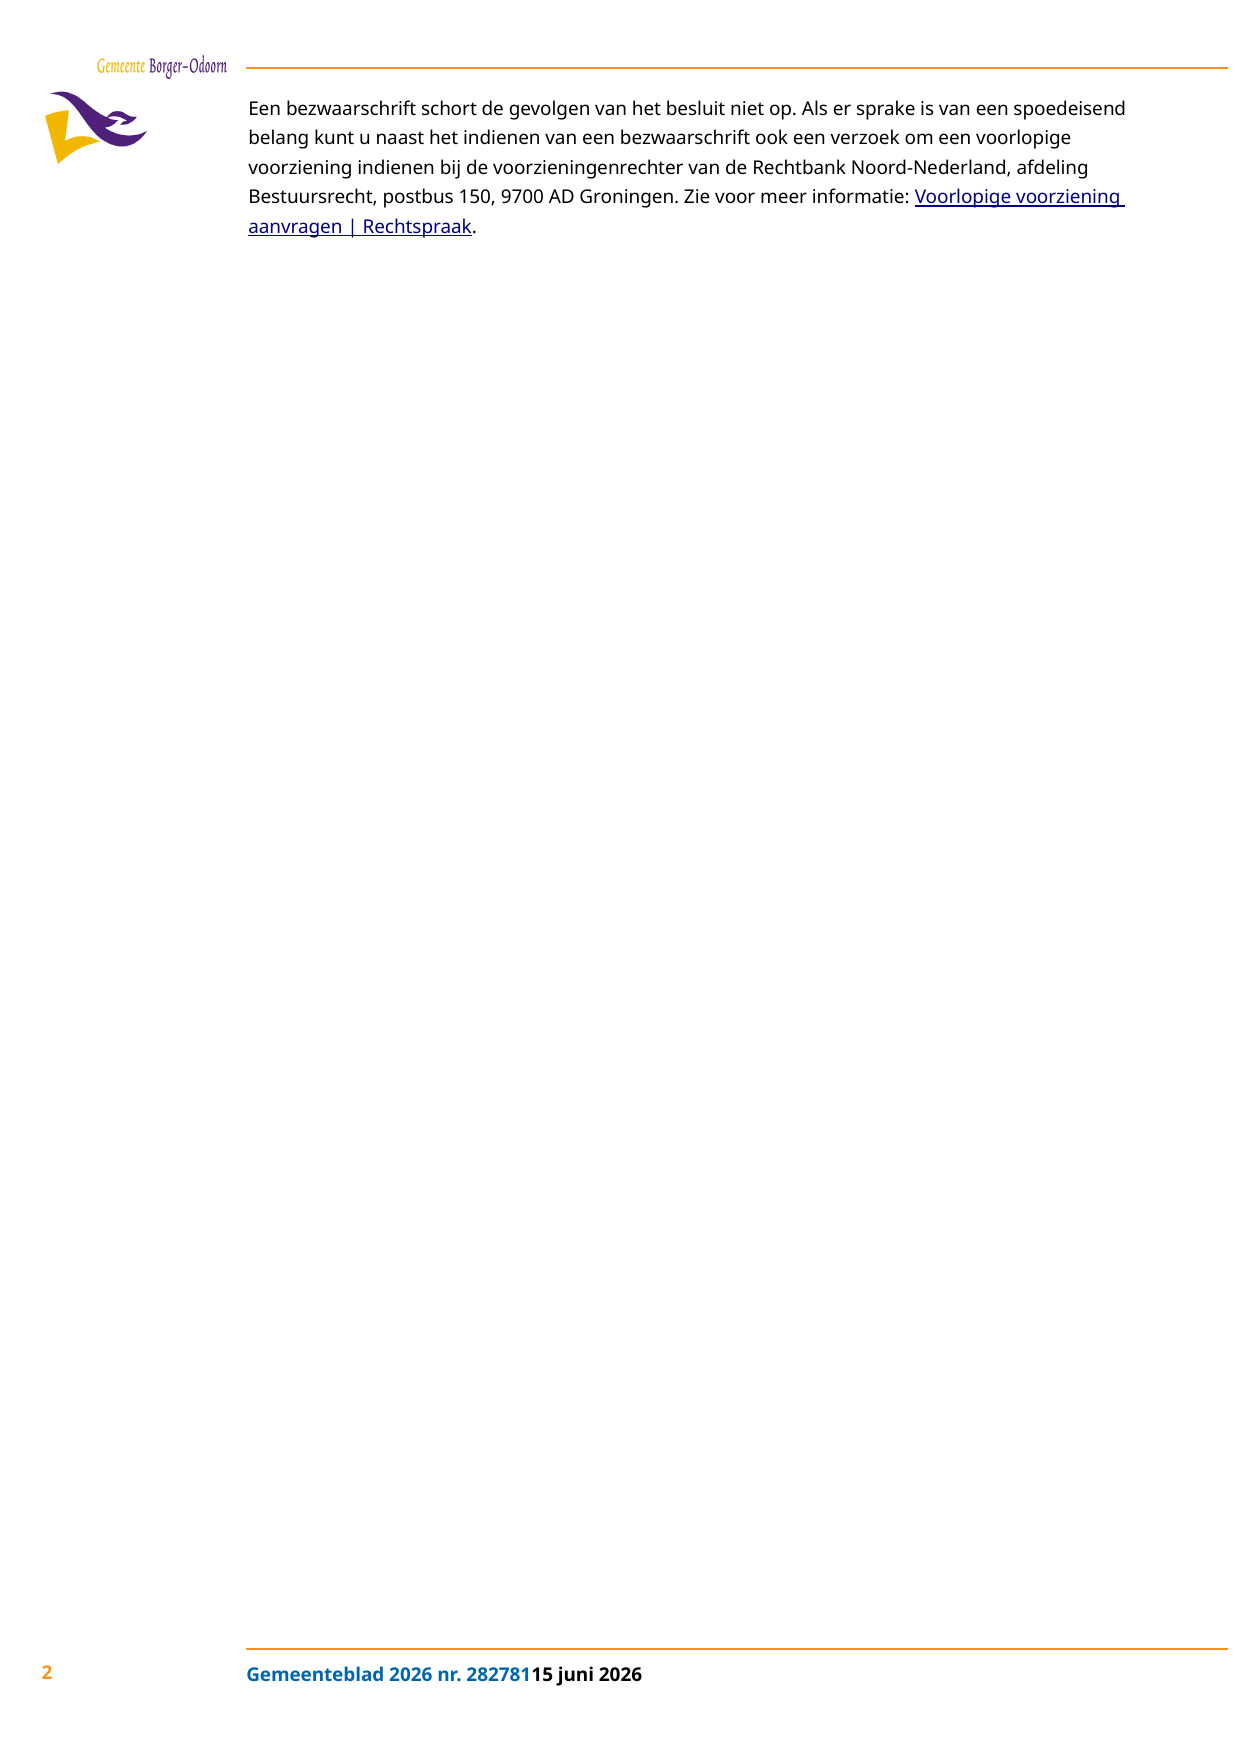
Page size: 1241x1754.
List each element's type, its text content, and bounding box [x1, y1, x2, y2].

text Een bezwaarschrift schort de gevolgen van het besluit niet op. Als er sprake is van een spoedeisend belang kunt u naast het indienen van een bezwaarschrift ook een verzoek om een voorlopige voorziening indienen bij de voorzieningenrechter van de Rechtbank Noord-Nederland, afdeling Bestuursrecht, postbus 150, 9700 AD Groningen. Zie voor meer informatie: Voorlopige voorziening aanvragen | Rechtspraak. [248, 95, 1152, 239]
picture [41, 47, 231, 172]
